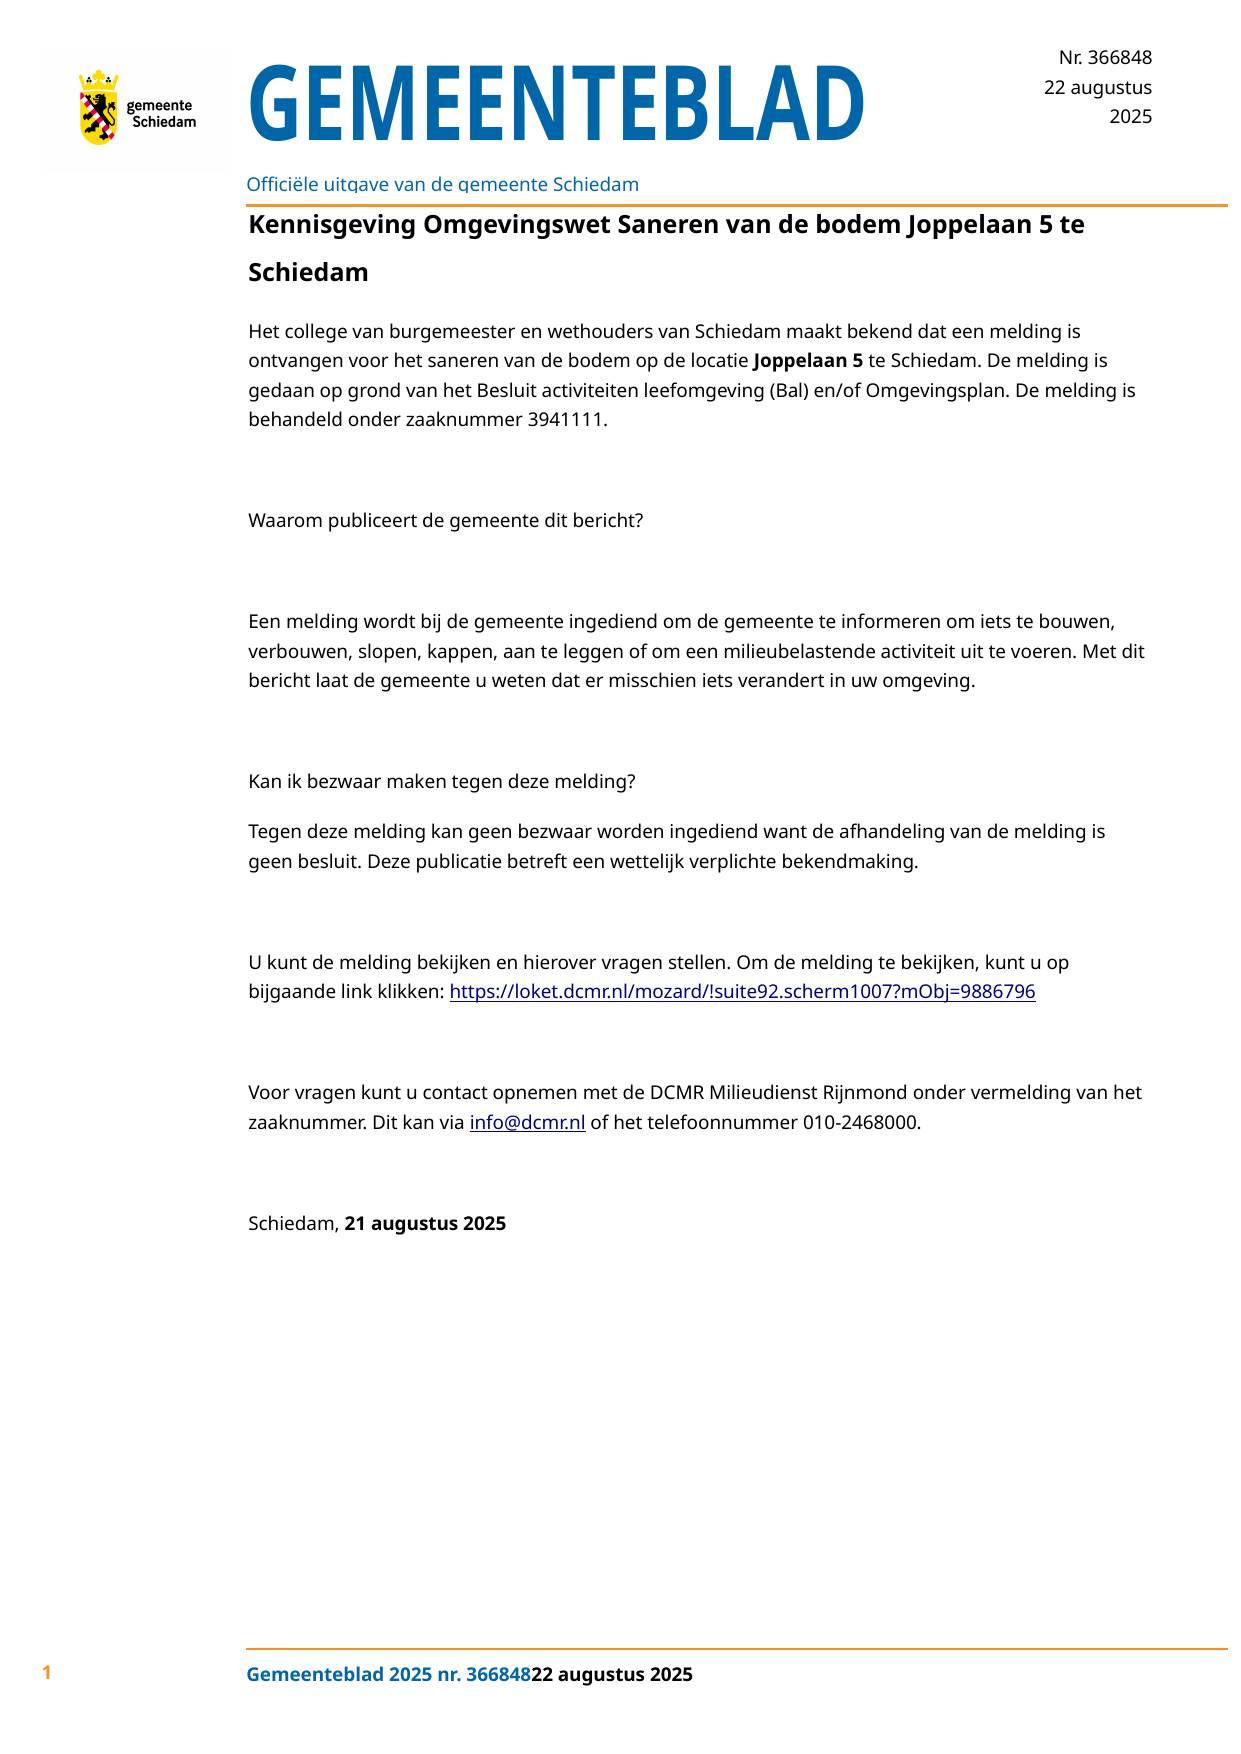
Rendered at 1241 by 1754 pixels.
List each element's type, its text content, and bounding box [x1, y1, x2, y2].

text U kunt de melding bekijken en hierover vragen stellen. Om de melding te bekijken, kunt u op bijgaande link klikken: https://loket.dcmr.nl/mozard/!suite92.scherm1007?mObj=9886796 [248, 949, 1152, 1004]
text Tegen deze melding kan geen bezwaar worden ingediend want de afhandeling van de melding is geen besluit. Deze publicatie betreft een wettelijk verplichte bekendmaking. [248, 819, 1152, 874]
text Voor vragen kunt u contact opnemen met de DCMR Milieudienst Rijnmond onder vermelding van het zaaknummer. Dit kan via info@dcmr.nl of het telefoonnummer 010-2468000. [248, 1079, 1152, 1135]
text Waarom publiceert de gemeente dit bericht? [248, 507, 1152, 533]
text Het college van burgemeester en wethouders van Schiedam maakt bekend dat een melding is ontvangen voor het saneren van de bodem op de locatie Joppelaan 5 te Schiedam. De melding is gedaan op grond van het Besluit activiteiten leefomgeving (Bal) en/of Omgevingsplan. De melding is behandeld onder zaaknummer 3941111. [248, 318, 1152, 432]
text Schiedam, 21 augustus 2025 [248, 1210, 1152, 1236]
text Een melding wordt bij de gemeente ingediend om de gemeente te informeren om iets te bouwen, verbouwen, slopen, kappen, aan te leggen of om een milieubelastende activiteit uit te voeren. Met dit bericht laat de gemeente u weten dat er misschien iets verandert in uw omgeving. [248, 608, 1152, 693]
text Kan ik bezwaar maken tegen deze melding? [248, 768, 1152, 794]
text Kennisgeving Omgevingswet Saneren van de bodem Joppelaan 5 te Schiedam [248, 207, 1152, 288]
picture [41, 47, 231, 172]
